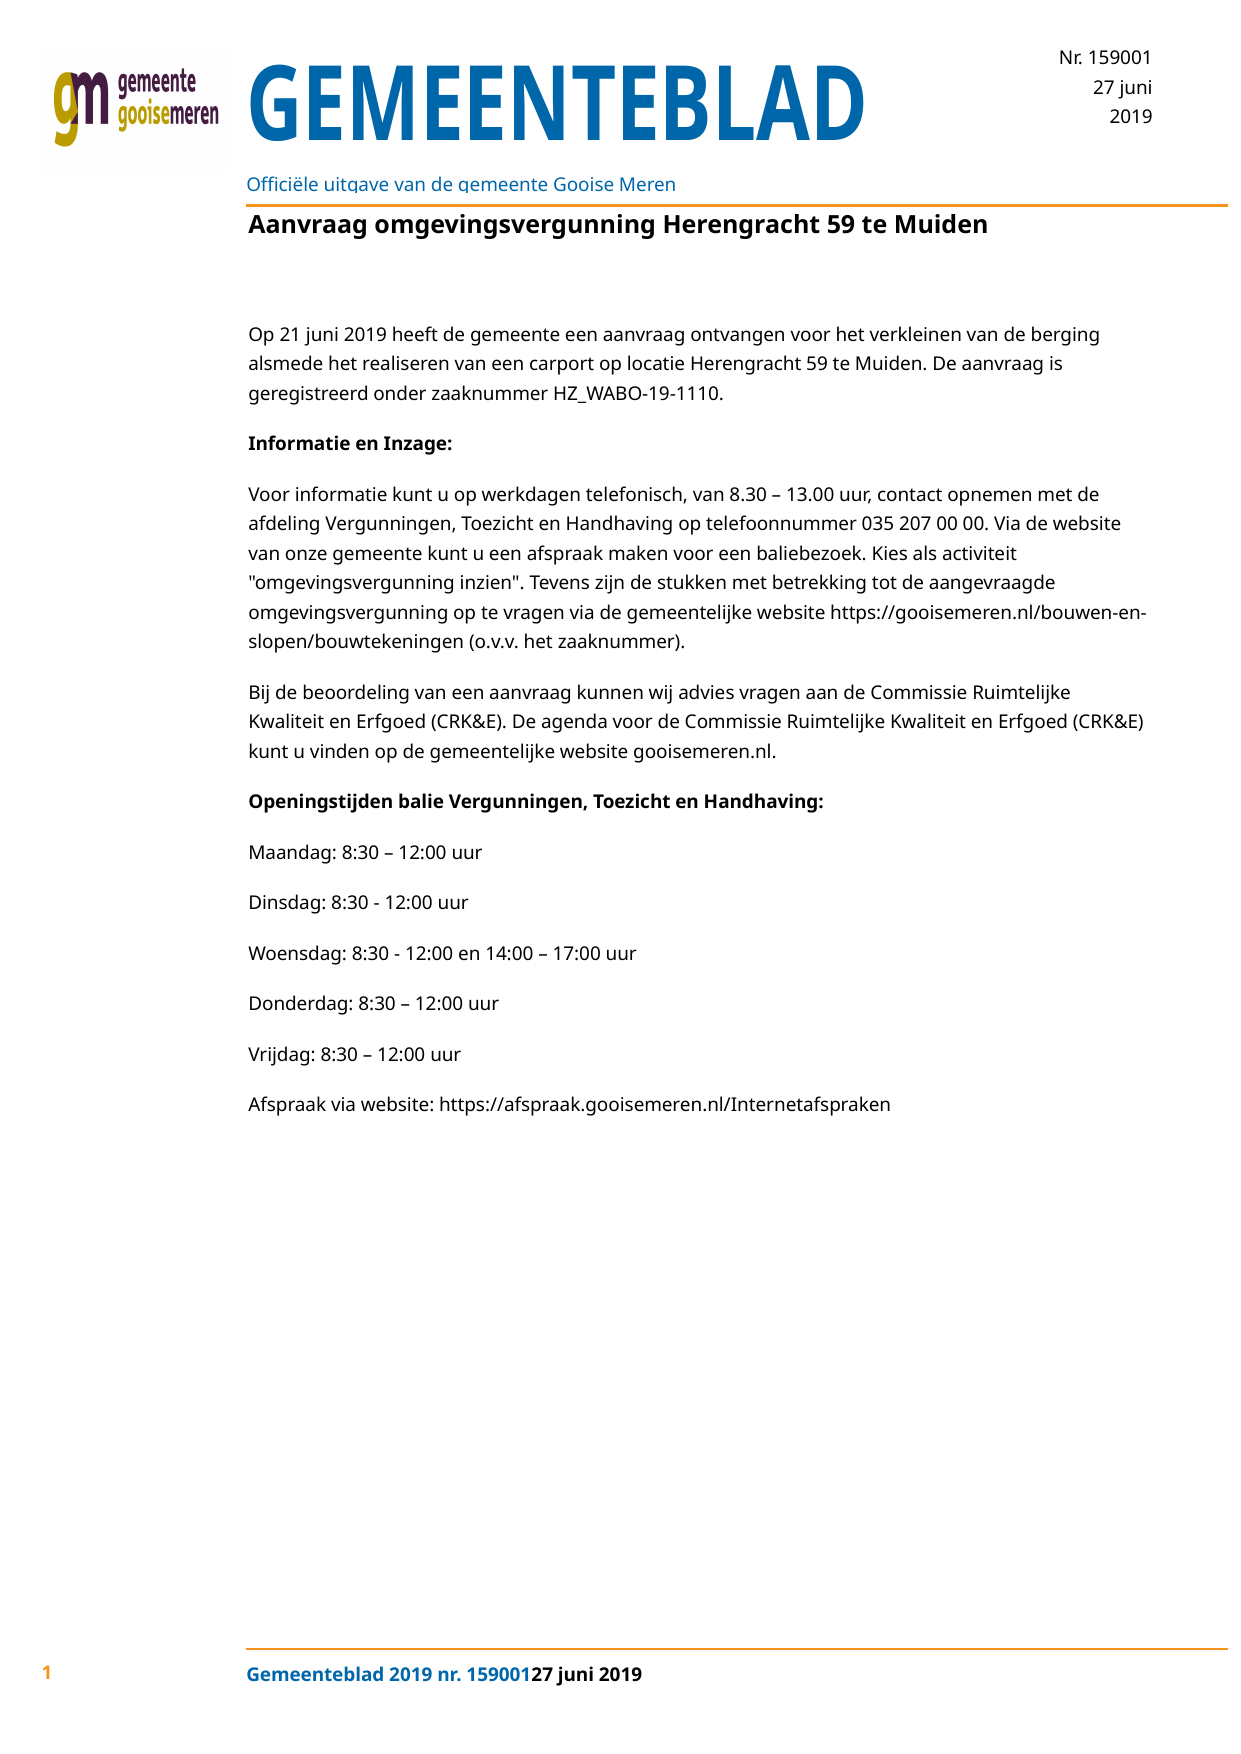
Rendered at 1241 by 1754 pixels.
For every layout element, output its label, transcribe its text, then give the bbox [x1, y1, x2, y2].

text Op 21 juni 2019 heeft de gemeente een aanvraag ontvangen voor het verkleinen van de berging alsmede het realiseren van een carport op locatie Herengracht 59 te Muiden. De aanvraag is geregistreerd onder zaaknummer HZ_WABO-19-1110. [248, 321, 1152, 406]
text Bij de beoordeling van een aanvraag kunnen wij advies vragen aan de Commissie Ruimtelijke Kwaliteit en Erfgoed (CRK&E). De agenda voor de Commissie Ruimtelijke Kwaliteit en Erfgoed (CRK&E) kunt u vinden op de gemeentelijke website gooisemeren.nl. [248, 679, 1152, 764]
text Maandag: 8:30 – 12:00 uur [248, 839, 1152, 865]
text Informatie en Inzage: [248, 430, 1152, 456]
text Vrijdag: 8:30 – 12:00 uur [248, 1041, 1152, 1066]
text Aanvraag omgevingsvergunning Herengracht 59 te Muiden [248, 207, 1152, 241]
text Openingstijden balie Vergunningen, Toezicht en Handhaving: [248, 789, 1152, 814]
text Dinsdag: 8:30 - 12:00 uur [248, 889, 1152, 915]
text Voor informatie kunt u op werkdagen telefonisch, van 8.30 – 13.00 uur, contact opnemen met de afdeling Vergunningen, Toezicht en Handhaving op telefoonnummer 035 207 00 00. Via de website van onze gemeente kunt u een afspraak maken voor een baliebezoek. Kies als activiteit "omgevingsvergunning inzien". Tevens zijn de stukken met betrekking tot de aangevraagde omgevingsvergunning op te vragen via de gemeentelijke website https://gooisemeren.nl/bouwen-en-slopen/bouwtekeningen (o.v.v. het zaaknummer). [248, 481, 1152, 654]
text Afspraak via website: https://afspraak.gooisemeren.nl/Internetafspraken [248, 1091, 1152, 1117]
picture [41, 47, 231, 172]
text Woensdag: 8:30 - 12:00 en 14:00 – 17:00 uur [248, 940, 1152, 966]
text Donderdag: 8:30 – 12:00 uur [248, 990, 1152, 1016]
